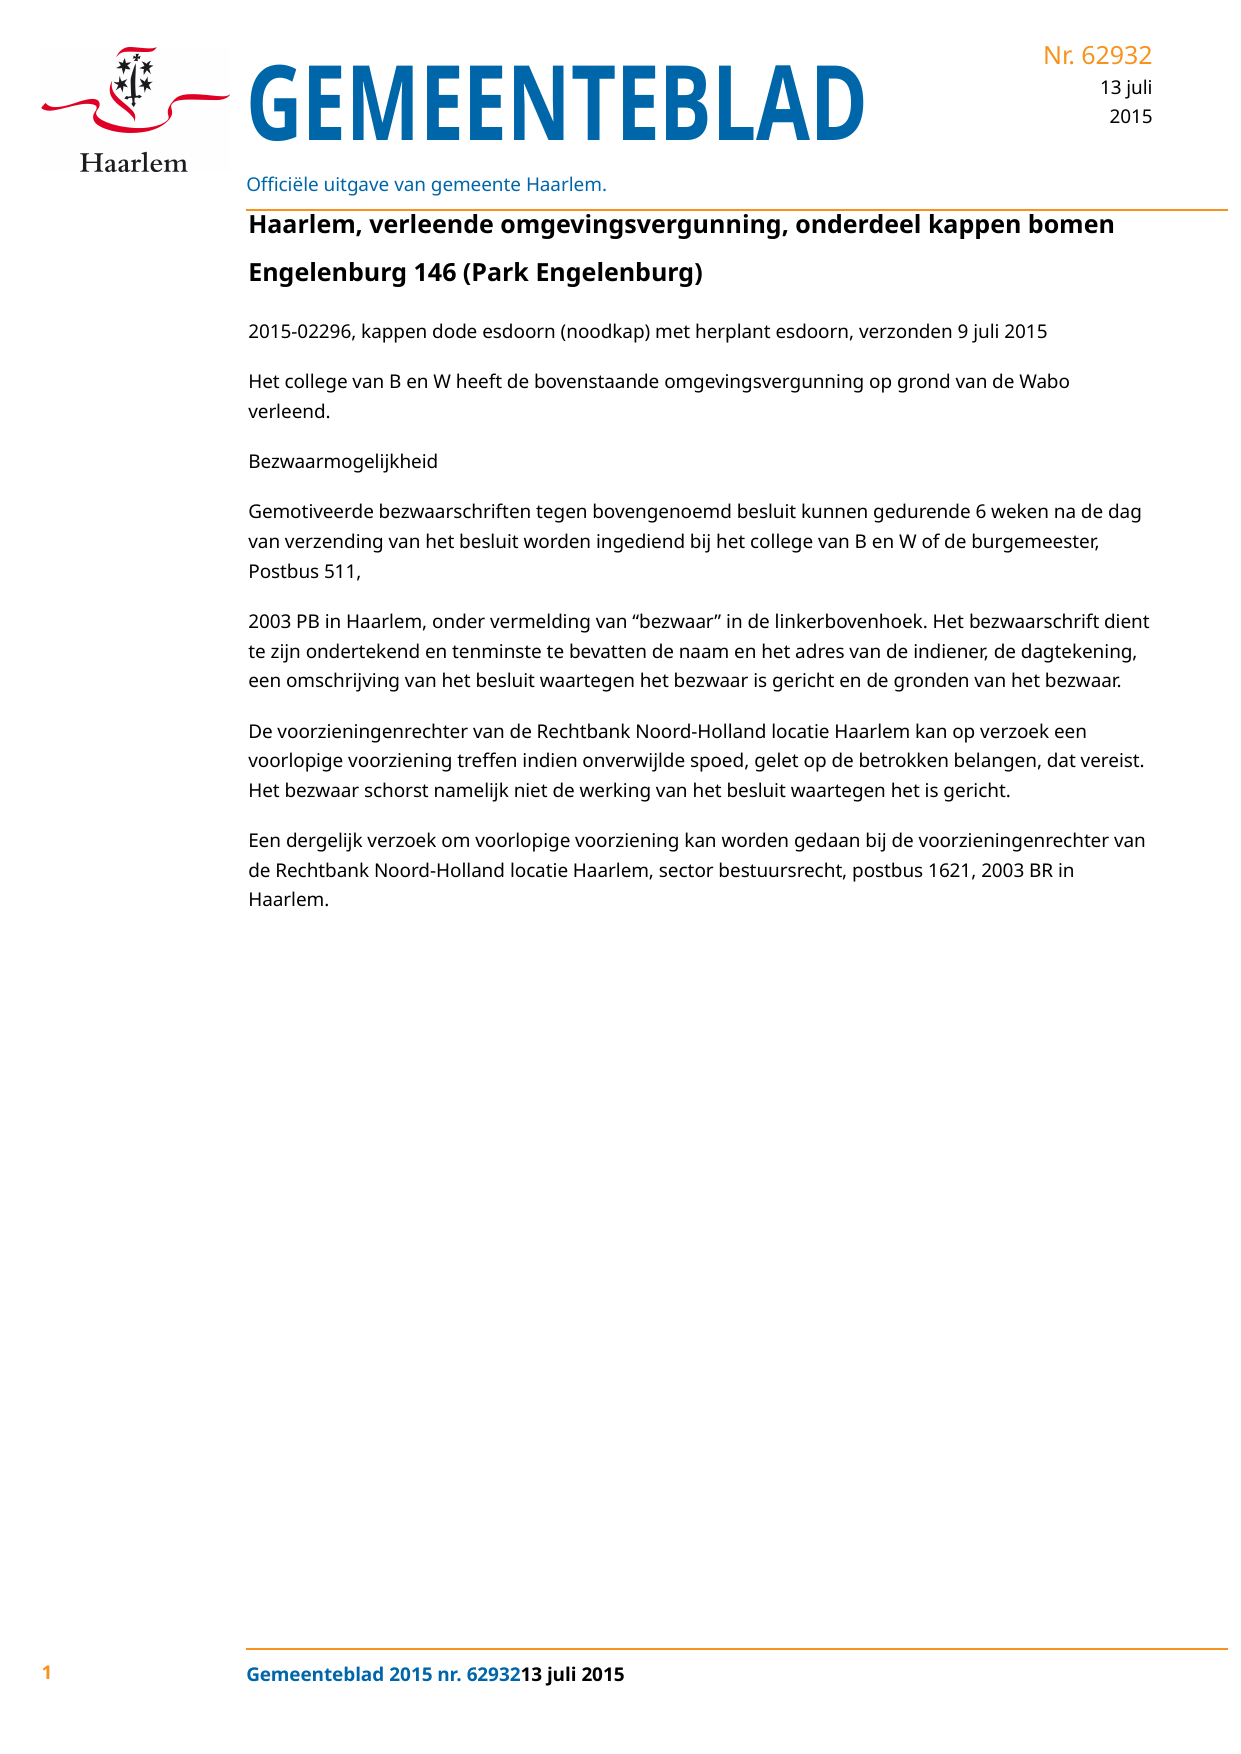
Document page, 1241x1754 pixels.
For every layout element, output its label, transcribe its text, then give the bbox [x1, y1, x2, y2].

text 2003 PB in Haarlem, onder vermelding van “bezwaar” in de linkerbovenhoek. Het bezwaarschrift dient te zijn ondertekend en tenminste te bevatten de naam en het adres van de indiener, de dagtekening, een omschrijving van het besluit waartegen het bezwaar is gericht en de gronden van het bezwaar. [248, 608, 1152, 693]
text Bezwaarmogelijkheid [248, 448, 1152, 474]
text Het college van B en W heeft de bovenstaande omgevingsvergunning op grond van de Wabo verleend. [248, 368, 1152, 424]
text De voorzieningenrechter van de Rechtbank Noord-Holland locatie Haarlem kan op verzoek een voorlopige voorziening treffen indien onverwijlde spoed, gelet op de betrokken belangen, dat vereist. Het bezwaar schorst namelijk niet de werking van het besluit waartegen het is gericht. [248, 718, 1152, 803]
text Haarlem, verleende omgevingsvergunning, onderdeel kappen bomen Engelenburg 146 (Park Engelenburg) [248, 211, 1152, 288]
text Gemotiveerde bezwaarschriften tegen bovengenoemd besluit kunnen gedurende 6 weken na de dag van verzending van het besluit worden ingediend bij het college van B en W of de burgemeester, Postbus 511, [248, 499, 1152, 584]
picture [41, 47, 231, 172]
text Een dergelijk verzoek om voorlopige voorziening kan worden gedaan bij de voorzieningenrechter van de Rechtbank Noord-Holland locatie Haarlem, sector bestuursrecht, postbus 1621, 2003 BR in Haarlem. [248, 827, 1152, 912]
text 2015-02296, kappen dode esdoorn (noodkap) met herplant esdoorn, verzonden 9 juli 2015 [248, 318, 1152, 344]
